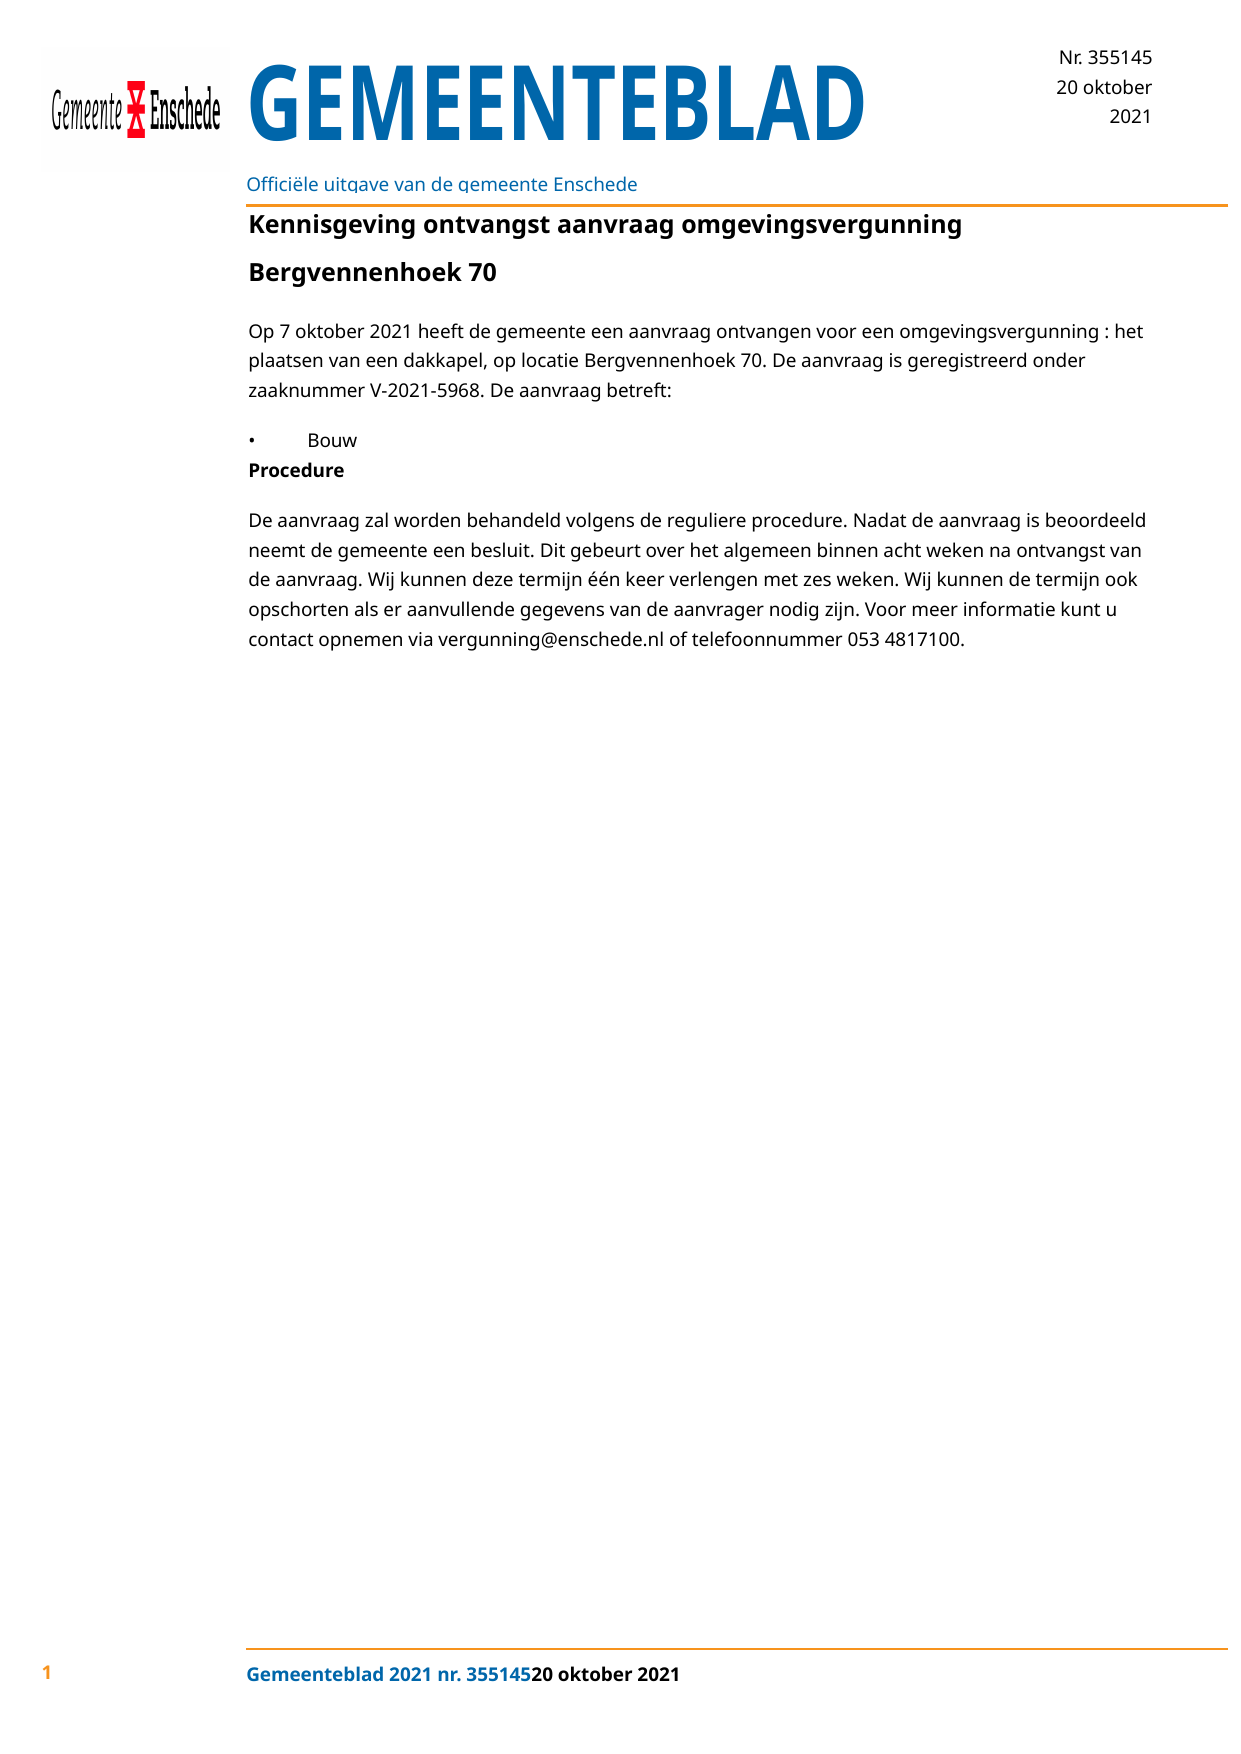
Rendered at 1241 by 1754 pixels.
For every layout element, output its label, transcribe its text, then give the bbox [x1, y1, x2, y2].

text Op 7 oktober 2021 heeft de gemeente een aanvraag ontvangen voor een omgevingsvergunning : het plaatsen van een dakkapel, op locatie Bergvennenhoek 70. De aanvraag is geregistreerd onder zaaknummer V-2021-5968. De aanvraag betreft: [248, 318, 1152, 403]
text Procedure [248, 457, 1152, 483]
text De aanvraag zal worden behandeld volgens de reguliere procedure. Nadat de aanvraag is beoordeeld neemt de gemeente een besluit. Dit gebeurt over het algemeen binnen acht weken na ontvangst van de aanvraag. Wij kunnen deze termijn één keer verlengen met zes weken. Wij kunnen de termijn ook opschorten als er aanvullende gegevens van de aanvrager nodig zijn. Voor meer informatie kunt u contact opnemen via vergunning@enschede.nl of telefoonnummer 053 4817100. [248, 507, 1152, 652]
text Kennisgeving ontvangst aanvraag omgevingsvergunning Bergvennenhoek 70 [248, 207, 1152, 288]
picture [41, 47, 231, 172]
list Bouw [248, 427, 1152, 453]
